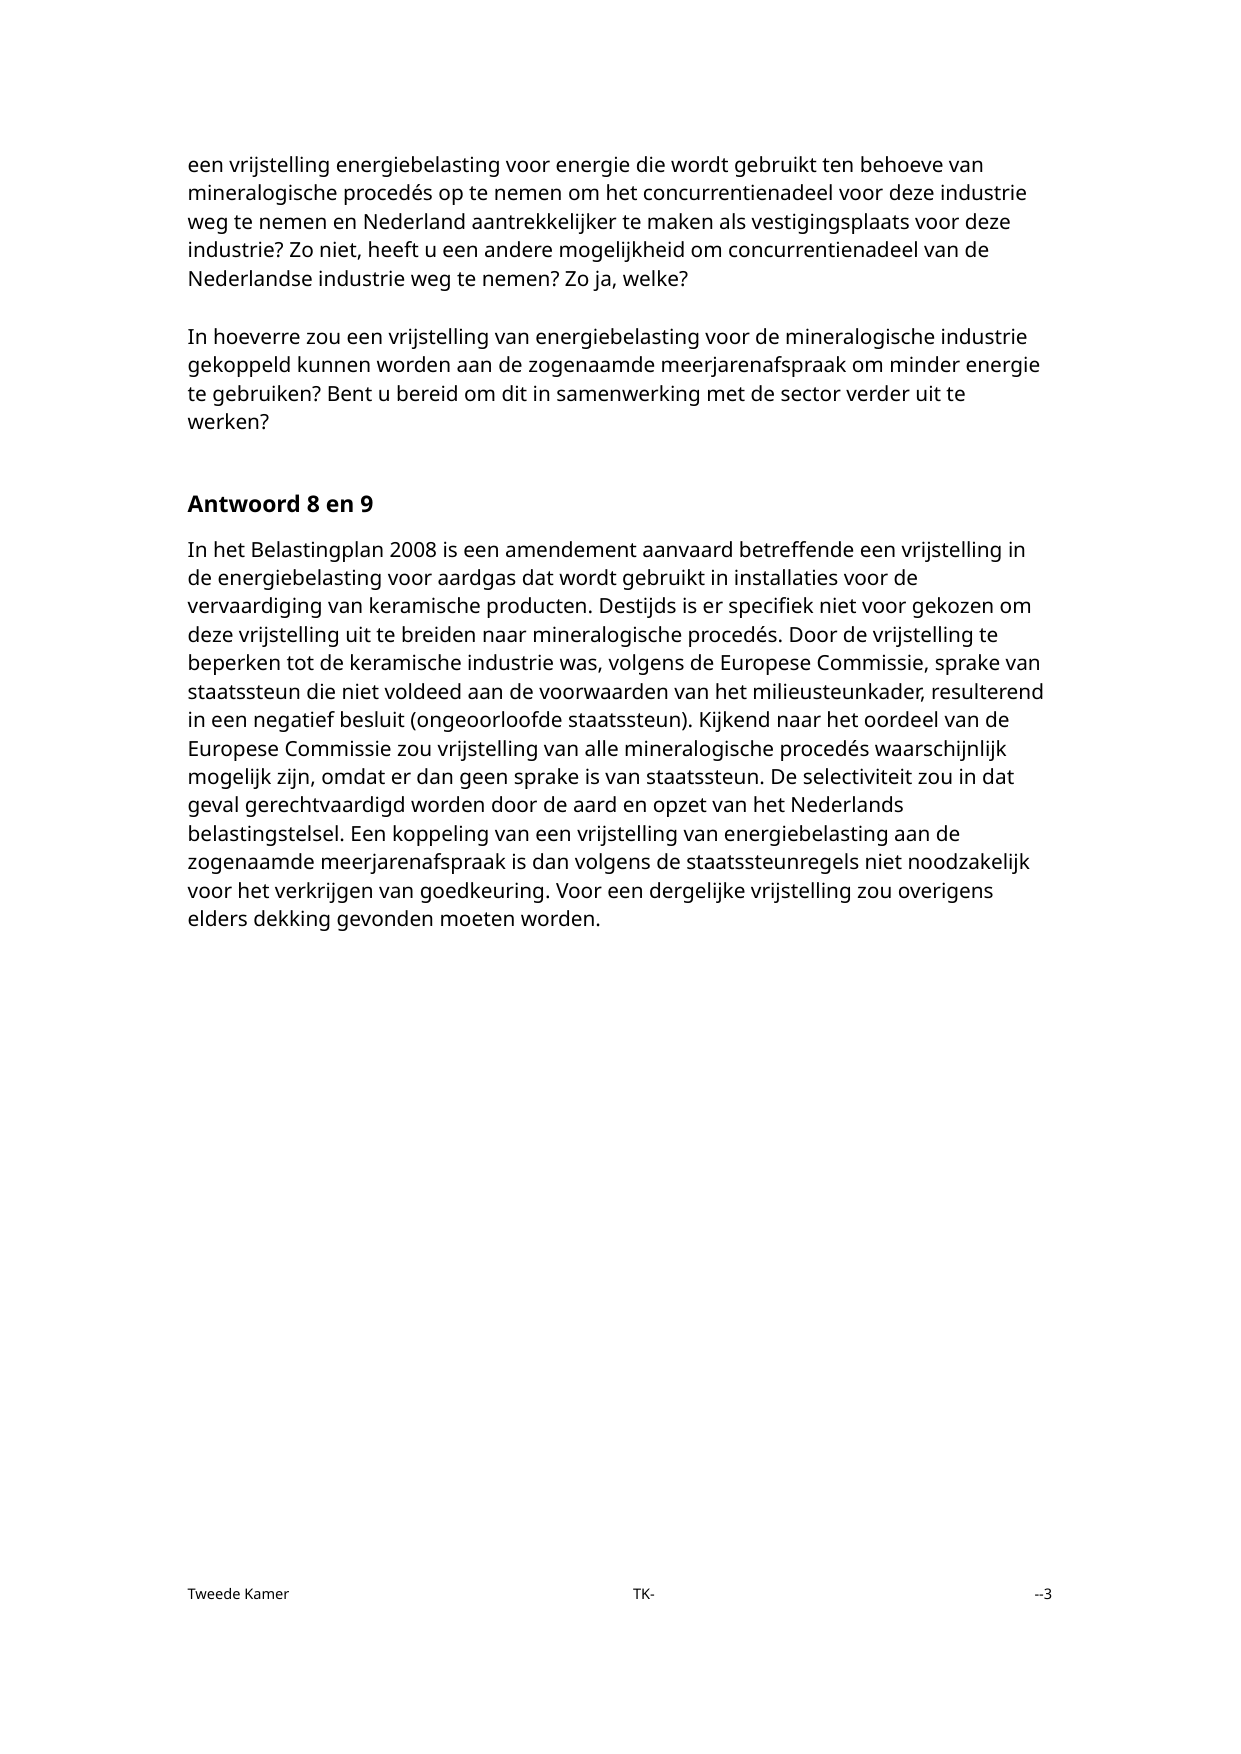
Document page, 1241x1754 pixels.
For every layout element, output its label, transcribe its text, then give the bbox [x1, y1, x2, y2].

text In het Belastingplan 2008 is een amendement aanvaard betreffende een vrijstelling in de energiebelasting voor aardgas dat wordt gebruikt in installaties voor de vervaardiging van keramische producten. Destijds is er specifiek niet voor gekozen om deze vrijstelling uit te breiden naar mineralogische procedés. Door de vrijstelling te beperken tot de keramische industrie was, volgens de Europese Commissie, sprake van staatssteun die niet voldeed aan de voorwaarden van het milieusteunkader, resulterend in een negatief besluit (ongeoorloofde staatssteun). Kijkend naar het oordeel van de Europese Commissie zou vrijstelling van alle mineralogische procedés waarschijnlijk mogelijk zijn, omdat er dan geen sprake is van staatssteun. De selectiviteit zou in dat geval gerechtvaardigd worden door de aard en opzet van het Nederlands belastingstelsel. Een koppeling van een vrijstelling van energiebelasting aan de zogenaamde meerjarenafspraak is dan volgens de staatssteunregels niet noodzakelijk voor het verkrijgen van goedkeuring. Voor een dergelijke vrijstelling zou overigens elders dekking gevonden moeten worden. [187, 535, 1053, 933]
text In hoeverre zou een vrijstelling van energiebelasting voor de mineralogische industrie gekoppeld kunnen worden aan de zogenaamde meerjarenafspraak om minder energie te gebruiken? Bent u bereid om dit in samenwerking met de sector verder uit te werken? [187, 322, 1053, 436]
subtitle Antwoord 8 en 9 [187, 488, 1053, 520]
text een vrijstelling energiebelasting voor energie die wordt gebruikt ten behoeve van mineralogische procedés op te nemen om het concurrentienadeel voor deze industrie weg te nemen en Nederland aantrekkelijker te maken als vestigingsplaats voor deze industrie? Zo niet, heeft u een andere mogelijkheid om concurrentienadeel van de Nederlandse industrie weg te nemen? Zo ja, welke? [187, 150, 1053, 292]
